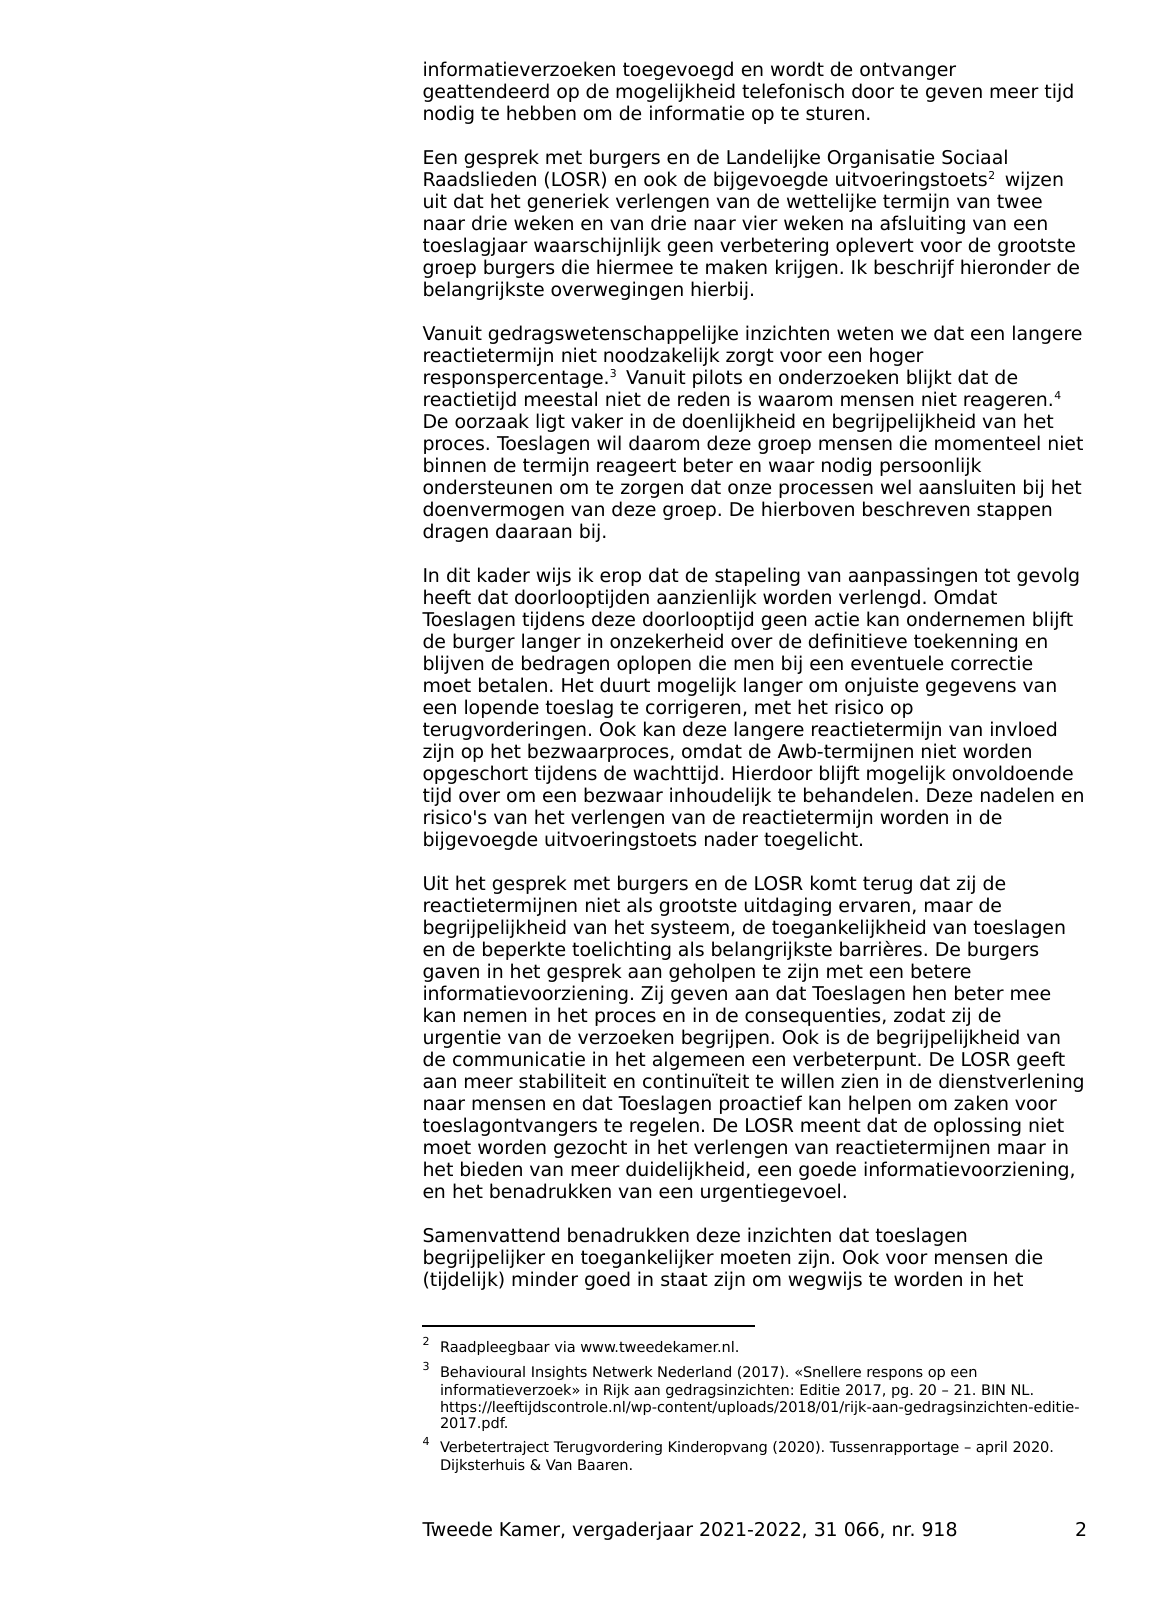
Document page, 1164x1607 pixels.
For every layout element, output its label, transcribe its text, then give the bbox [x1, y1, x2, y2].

text Raadpleegbaar via www.tweedekamer.nl. [422, 1335, 1087, 1357]
text In dit kader wijs ik erop dat de stapeling van aanpassingen tot gevolg heeft dat doorlooptijden aanzienlijk worden verlengd. Omdat Toeslagen tijdens deze doorlooptijd geen actie kan ondernemen blijft de burger langer in onzekerheid over de definitieve toekenning en blijven de bedragen oplopen die men bij een eventuele correctie moet betalen. Het duurt mogelijk langer om onjuiste gegevens van een lopende toeslag te corrigeren, met het risico op terugvorderingen. Ook kan deze langere reactietermijn van invloed zijn op het bezwaarproces, omdat de Awb-termijnen niet worden opgeschort tijdens de wachttijd. Hierdoor blijft mogelijk onvoldoende tijd over om een bezwaar inhoudelijk te behandelen. Deze nadelen en risico's van het verlengen van de reactietermijn worden in de bijgevoegde uitvoeringstoets nader toegelicht. [422, 565, 1087, 851]
text Een gesprek met burgers en de Landelijke Organisatie Sociaal Raadslieden (LOSR) en ook de bijgevoegde uitvoeringstoets wijzen uit dat het generiek verlengen van de wettelijke termijn van twee naar drie weken en van drie naar vier weken na afsluiting van een toeslagjaar waarschijnlijk geen verbetering oplevert voor de grootste groep burgers die hiermee te maken krijgen. Ik beschrijf hieronder de belangrijkste overwegingen hierbij. [422, 147, 1087, 301]
text Samenvattend benadrukken deze inzichten dat toeslagen begrijpelijker en toegankelijker moeten zijn. Ook voor mensen die (tijdelijk) minder goed in staat zijn om wegwijs te worden in het [422, 1225, 1087, 1291]
text Uit het gesprek met burgers en de LOSR komt terug dat zij de reactietermijnen niet als grootste uitdaging ervaren, maar de begrijpelijkheid van het systeem, de toegankelijkheid van toeslagen en de beperkte toelichting als belangrijkste barrières. De burgers gaven in het gesprek aan geholpen te zijn met een betere informatievoorziening. Zij geven aan dat Toeslagen hen beter mee kan nemen in het proces en in de consequenties, zodat zij de urgentie van de verzoeken begrijpen. Ook is de begrijpelijkheid van de communicatie in het algemeen een verbeterpunt. De LOSR geeft aan meer stabiliteit en continuïteit te willen zien in de dienstverlening naar mensen en dat Toeslagen proactief kan helpen om zaken voor toeslagontvangers te regelen. De LOSR meent dat de oplossing niet moet worden gezocht in het verlengen van reactietermijnen maar in het bieden van meer duidelijkheid, een goede informatievoorziening, en het benadrukken van een urgentiegevoel. [422, 873, 1087, 1203]
text Behavioural Insights Netwerk Nederland (2017). «Snellere respons op een informatieverzoek» in Rijk aan gedragsinzichten: Editie 2017, pg. 20 – 21. BIN NL. https://leeftijdscontrole.nl/wp-content/uploads/2018/01/rijk-aan-gedragsinzichten-editie-2017.pdf. [422, 1360, 1087, 1432]
text informatieverzoeken toegevoegd en wordt de ontvanger geattendeerd op de mogelijkheid telefonisch door te geven meer tijd nodig te hebben om de informatie op te sturen. [422, 59, 1087, 125]
text Vanuit gedragswetenschappelijke inzichten weten we dat een langere reactietermijn niet noodzakelijk zorgt voor een hoger responspercentage. Vanuit pilots en onderzoeken blijkt dat de reactietijd meestal niet de reden is waarom mensen niet reageren. De oorzaak ligt vaker in de doenlijkheid en begrijpelijkheid van het proces. Toeslagen wil daarom deze groep mensen die momenteel niet binnen de termijn reageert beter en waar nodig persoonlijk ondersteunen om te zorgen dat onze processen wel aansluiten bij het doenvermogen van deze groep. De hierboven beschreven stappen dragen daaraan bij. [422, 323, 1087, 543]
text Verbetertraject Terugvordering Kinderopvang (2020). Tussenrapportage – april 2020. Dijksterhuis & Van Baaren. [422, 1435, 1087, 1474]
